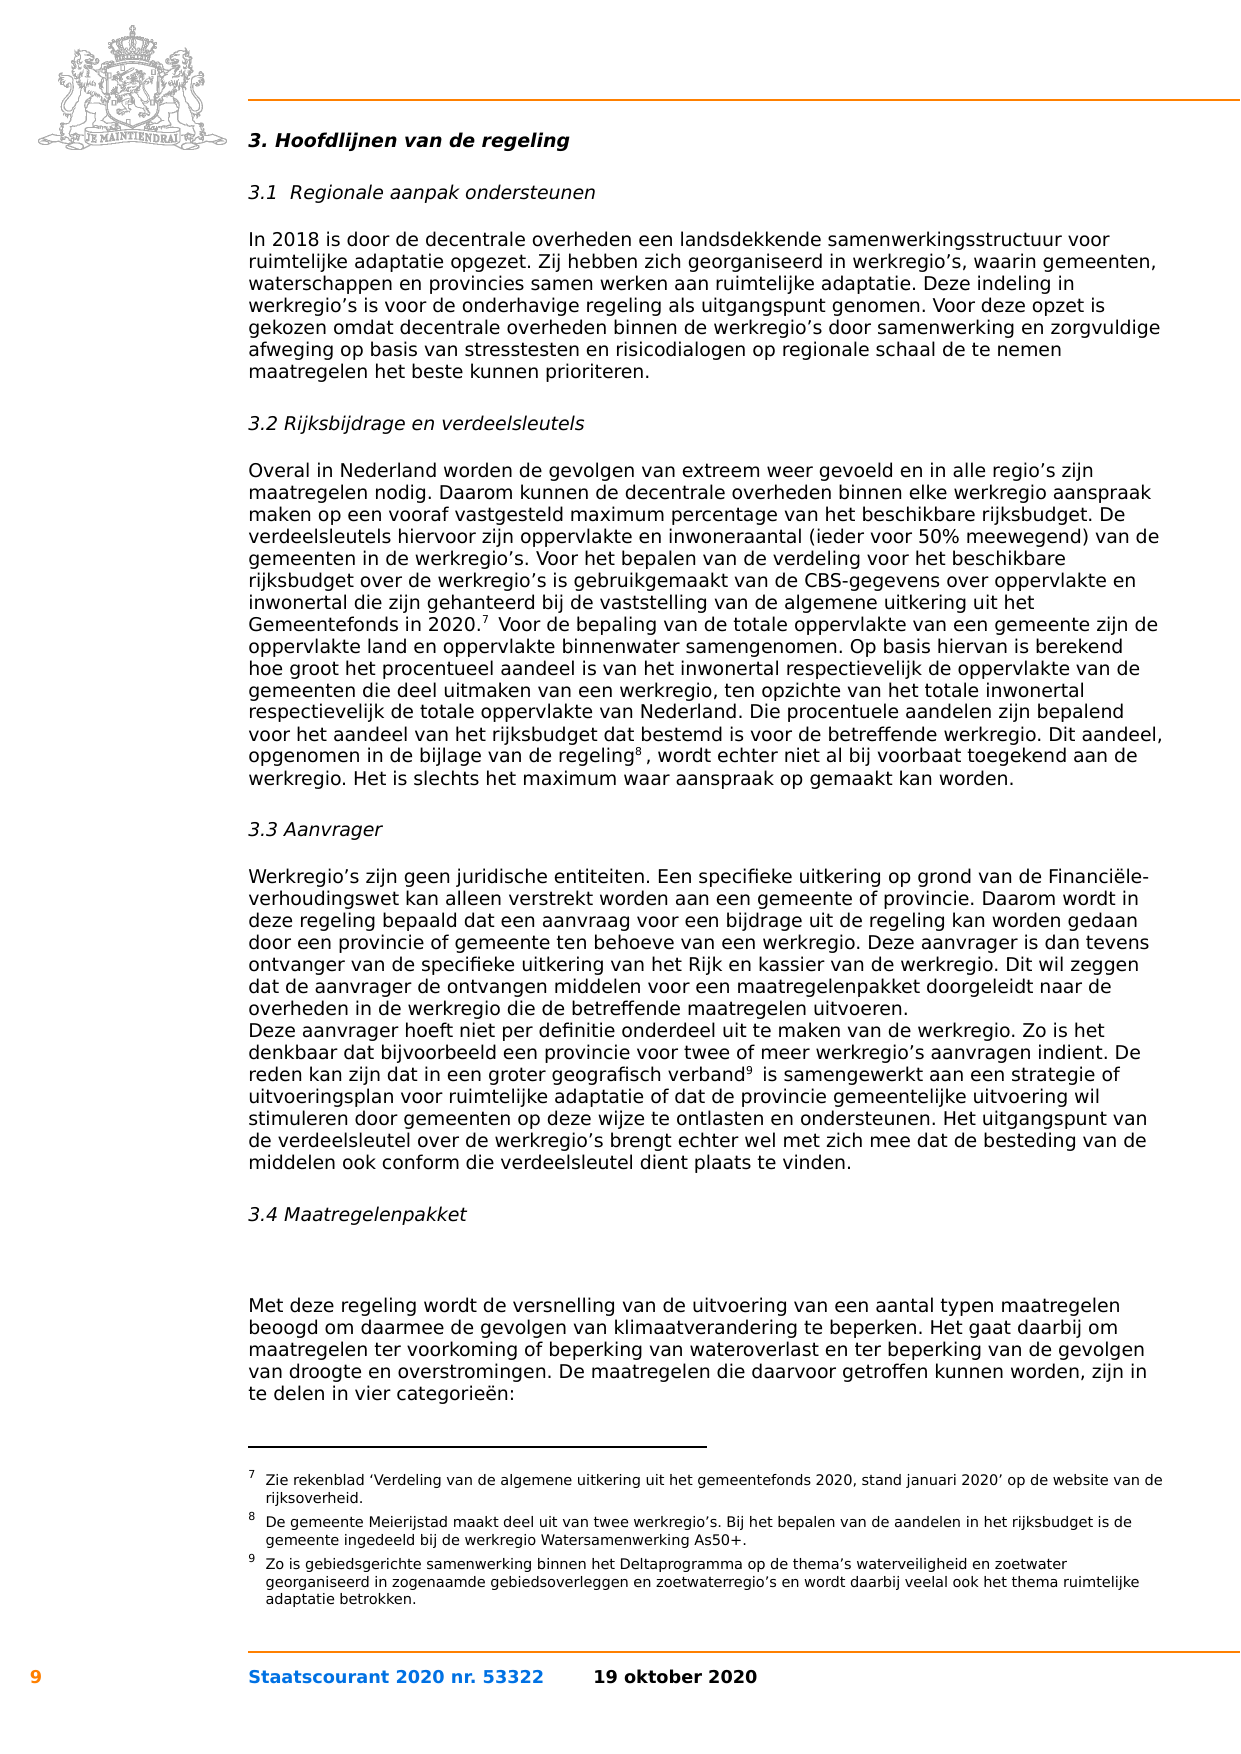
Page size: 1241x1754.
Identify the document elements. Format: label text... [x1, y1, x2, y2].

subtitle 3.1 Regionale aanpak ondersteunen [248, 182, 1163, 204]
text Overal in Nederland worden de gevolgen van extreem weer gevoeld en in alle regio’s zijn maatregelen nodig. Daarom kunnen de decentrale overheden binnen elke werkregio aanspraak maken op een vooraf vastgesteld maximum percentage van het beschikbare rijksbudget. De verdeelsleutels hiervoor zijn oppervlakte en inwoneraantal (ieder voor 50% meewegend) van de gemeenten in de werkregio’s. Voor het bepalen van de verdeling voor het beschikbare rijksbudget over de werkregio’s is gebruikgemaakt van de CBS-gegevens over oppervlakte en inwonertal die zijn gehanteerd bij de vaststelling van de algemene uitkering uit het Gemeentefonds in 2020. Voor de bepaling van de totale oppervlakte van een gemeente zijn de oppervlakte land en oppervlakte binnenwater samengenomen. Op basis hiervan is berekend hoe groot het procentueel aandeel is van het inwonertal respectievelijk de oppervlakte van de gemeenten die deel uitmaken van een werkregio, ten opzichte van het totale inwonertal respectievelijk de totale oppervlakte van Nederland. Die procentuele aandelen zijn bepalend voor het aandeel van het rijksbudget dat bestemd is voor de betreffende werkregio. Dit aandeel, opgenomen in de bijlage van de regeling, wordt echter niet al bij voorbaat toegekend aan de werkregio. Het is slechts het maximum waar aanspraak op gemaakt kan worden. [248, 460, 1163, 789]
subtitle 3.2 Rijksbijdrage en verdeelsleutels [248, 413, 1163, 435]
text Deze aanvrager hoeft niet per definitie onderdeel uit te maken van de werkregio. Zo is het denkbaar dat bijvoorbeeld een provincie voor twee of meer werkregio’s aanvragen indient. De reden kan zijn dat in een groter geografisch verband is samengewerkt aan een strategie of uitvoeringsplan voor ruimtelijke adaptatie of dat de provincie gemeentelijke uitvoering wil stimuleren door gemeenten op deze wijze te ontlasten en ondersteunen. Het uitgangspunt van de verdeelsleutel over de werkregio’s brengt echter wel met zich mee dat de besteding van de middelen ook conform die verdeelsleutel dient plaats te vinden. [248, 1020, 1163, 1174]
text Werkregio’s zijn geen juridische entiteiten. Een specifieke uitkering op grond van de Financiële-verhoudingswet kan alleen verstrekt worden aan een gemeente of provincie. Daarom wordt in deze regeling bepaald dat een aanvraag voor een bijdrage uit de regeling kan worden gedaan door een provincie of gemeente ten behoeve van een werkregio. Deze aanvrager is dan tevens ontvanger van de specifieke uitkering van het Rijk en kassier van de werkregio. Dit wil zeggen dat de aanvrager de ontvangen middelen voor een maatregelenpakket doorgeleidt naar de overheden in de werkregio die de betreffende maatregelen uitvoeren. [248, 866, 1163, 1020]
text Zie rekenblad ‘Verdeling van de algemene uitkering uit het gemeentefonds 2020, stand januari 2020’ op de website van de rijksoverheid. [248, 1468, 1163, 1507]
subtitle 3.3 Aanvrager [248, 819, 1163, 841]
text Met deze regeling wordt de versnelling van de uitvoering van een aantal typen maatregelen beoogd om daarmee de gevolgen van klimaatverandering te beperken. Het gaat daarbij om maatregelen ter voorkoming of beperking van wateroverlast en ter beperking van de gevolgen van droogte en overstromingen. De maatregelen die daarvoor getroffen kunnen worden, zijn in te delen in vier categorieën: [248, 1295, 1163, 1405]
text De gemeente Meierijstad maakt deel uit van twee werkregio’s. Bij het bepalen van de aandelen in het rijksbudget is de gemeente ingedeeld bij de werkregio Watersamenwerking As50+. [248, 1510, 1163, 1549]
text In 2018 is door de decentrale overheden een landsdekkende samenwerkingsstructuur voor ruimtelijke adaptatie opgezet. Zij hebben zich georganiseerd in werkregio’s, waarin gemeenten, waterschappen en provincies samen werken aan ruimtelijke adaptatie. Deze indeling in werkregio’s is voor de onderhavige regeling als uitgangspunt genomen. Voor deze opzet is gekozen omdat decentrale overheden binnen de werkregio’s door samenwerking en zorgvuldige afweging op basis van stresstesten en risicodialogen op regionale schaal de te nemen maatregelen het beste kunnen prioriteren. [248, 229, 1163, 383]
subtitle 3. Hoofdlijnen van de regeling [248, 130, 1163, 152]
text Zo is gebiedsgerichte samenwerking binnen het Deltaprogramma op de thema’s waterveiligheid en zoetwater georganiseerd in zogenaamde gebiedsoverleggen en zoetwaterregio’s en wordt daarbij veelal ook het thema ruimtelijke adaptatie betrokken. [248, 1552, 1163, 1608]
picture [38, 25, 227, 150]
subtitle 3.4 Maatregelenpakket [248, 1204, 1163, 1226]
